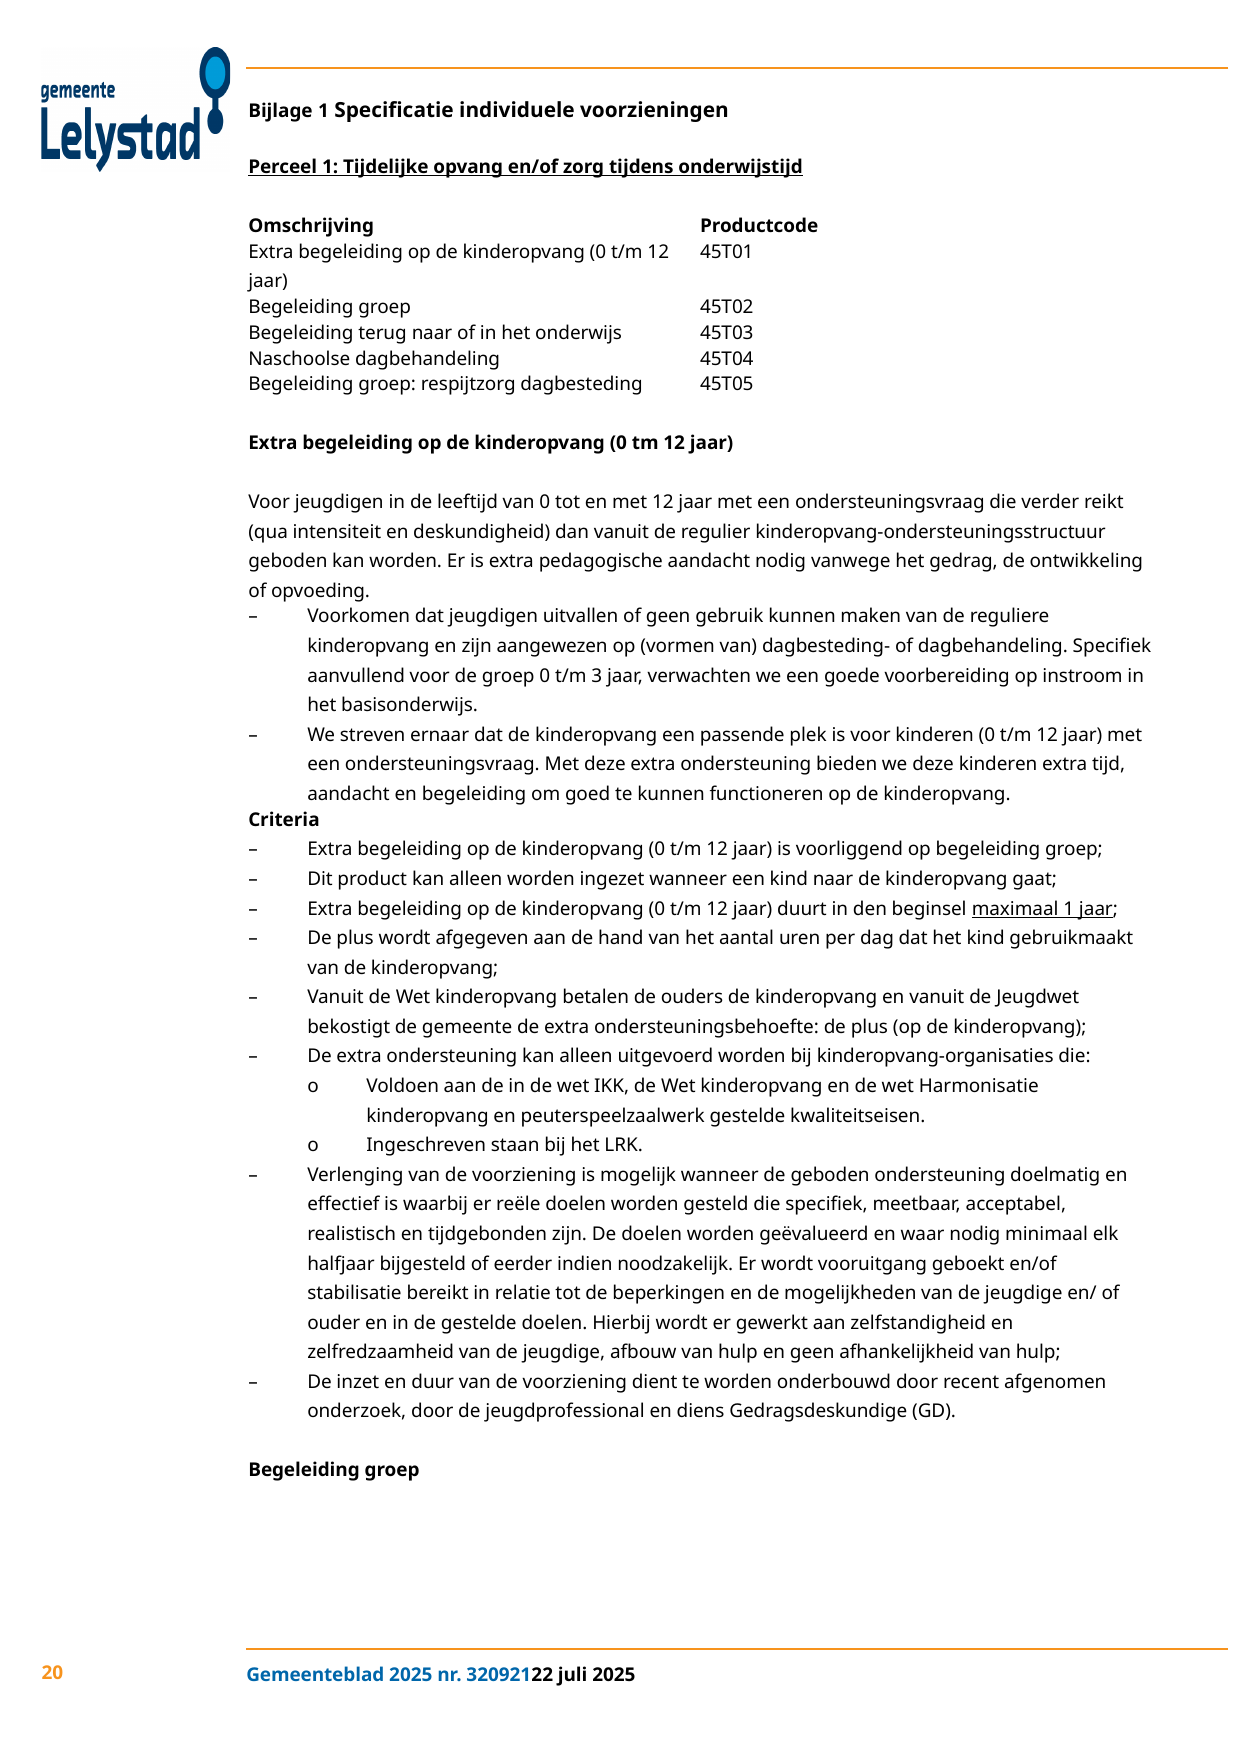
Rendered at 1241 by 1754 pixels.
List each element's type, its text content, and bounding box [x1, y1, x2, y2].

table_cell 45T03 [700, 319, 1152, 345]
table_cell Begeleiding groep [248, 293, 700, 319]
text Begeleiding groep [248, 1456, 1152, 1482]
table_cell Begeleiding groep: respijtzorg dagbesteding [248, 370, 700, 396]
table_cell Criteria Extra begeleiding op de kinderopvang (0 t/m 12 jaar) is voorliggend op begeleiding groep; Dit product kan alleen worden ingezet wanneer een kind naar de kinderopvang gaat; Extra begeleiding op de kinderopvang (0 t/m 12 jaar) duurt in den beginsel maximaal 1 jaar; De plus wordt afgegeven aan de hand van het aantal uren per dag dat het kind gebruikmaakt van de kinderopvang; Vanuit de Wet kinderopvang betalen de ouders de kinderopvang en vanuit de Jeugdwet bekostigt de gemeente de extra ondersteuningsbehoefte: de plus (op de kinderopvang); De extra ondersteuning kan alleen uitgevoerd worden bij kinderopvang-organisaties die: Voldoen aan de in de wet IKK, de Wet kinderopvang en de wet Harmonisatie kinderopvang en peuterspeelzaalwerk gestelde kwaliteitseisen. Ingeschreven staan bij het LRK. Verlenging van de voorziening is mogelijk wanneer de geboden ondersteuning doelmatig en effectief is waarbij er reële doelen worden gesteld die specifiek, meetbaar, acceptabel, realistisch en tijdgebonden zijn. De doelen worden geëvalueerd en waar nodig minimaal elk halfjaar bijgesteld of eerder indien noodzakelijk. Er wordt vooruitgang geboekt en/of stabilisatie bereikt in relatie tot de beperkingen en de mogelijkheden van de jeugdige en/ of ouder en in de gestelde doelen. Hierbij wordt er gewerkt aan zelfstandigheid en zelfredzaamheid van de jeugdige, afbouw van hulp en geen afhankelijkheid van hulp; De inzet en duur van de voorziening dient te worden onderbouwd door recent afgenomen onderzoek, door de jeugdprofessional en diens Gedragsdeskundige (GD). [248, 806, 1152, 1423]
table_cell 45T02 [700, 293, 1152, 319]
table_cell 45T04 [700, 345, 1152, 370]
table_cell Voorkomen dat jeugdigen uitvallen of geen gebruik kunnen maken van de reguliere kinderopvang en zijn aangewezen op (vormen van) dagbesteding- of dagbehandeling. Specifiek aanvullend voor de groep 0 t/m 3 jaar, verwachten we een goede voorbereiding op instroom in het basisonderwijs. We streven ernaar dat de kinderopvang een passende plek is voor kinderen (0 t/m 12 jaar) met een ondersteuningsvraag. Met deze extra ondersteuning bieden we deze kinderen extra tijd, aandacht en begeleiding om goed te kunnen functioneren op de kinderopvang. [248, 603, 1152, 806]
table_cell Begeleiding terug naar of in het onderwijs [248, 319, 700, 345]
text Bijlage 1 Specificatie individuele voorzieningen [248, 95, 1152, 123]
table_cell 45T05 [700, 370, 1152, 396]
table_header Voor jeugdigen in de leeftijd van 0 tot en met 12 jaar met een ondersteuningsvraag die verder reikt (qua intensiteit en deskundigheid) dan vanuit de regulier kinderopvang-ondersteuningsstructuur geboden kan worden. Er is extra pedagogische aandacht nodig vanwege het gedrag, de ontwikkeling of opvoeding. [248, 488, 1152, 603]
picture [41, 47, 231, 172]
text Extra begeleiding op de kinderopvang (0 tm 12 jaar) [248, 429, 1152, 455]
table_header Productcode [700, 212, 1152, 238]
table_cell Naschoolse dagbehandeling [248, 345, 700, 370]
table_header Omschrijving [248, 212, 700, 238]
table_cell Extra begeleiding op de kinderopvang (0 t/m 12 jaar) [248, 238, 700, 293]
text Perceel 1: Tijdelijke opvang en/of zorg tijdens onderwijstijd [248, 153, 1152, 179]
table_cell 45T01 [700, 238, 1152, 293]
